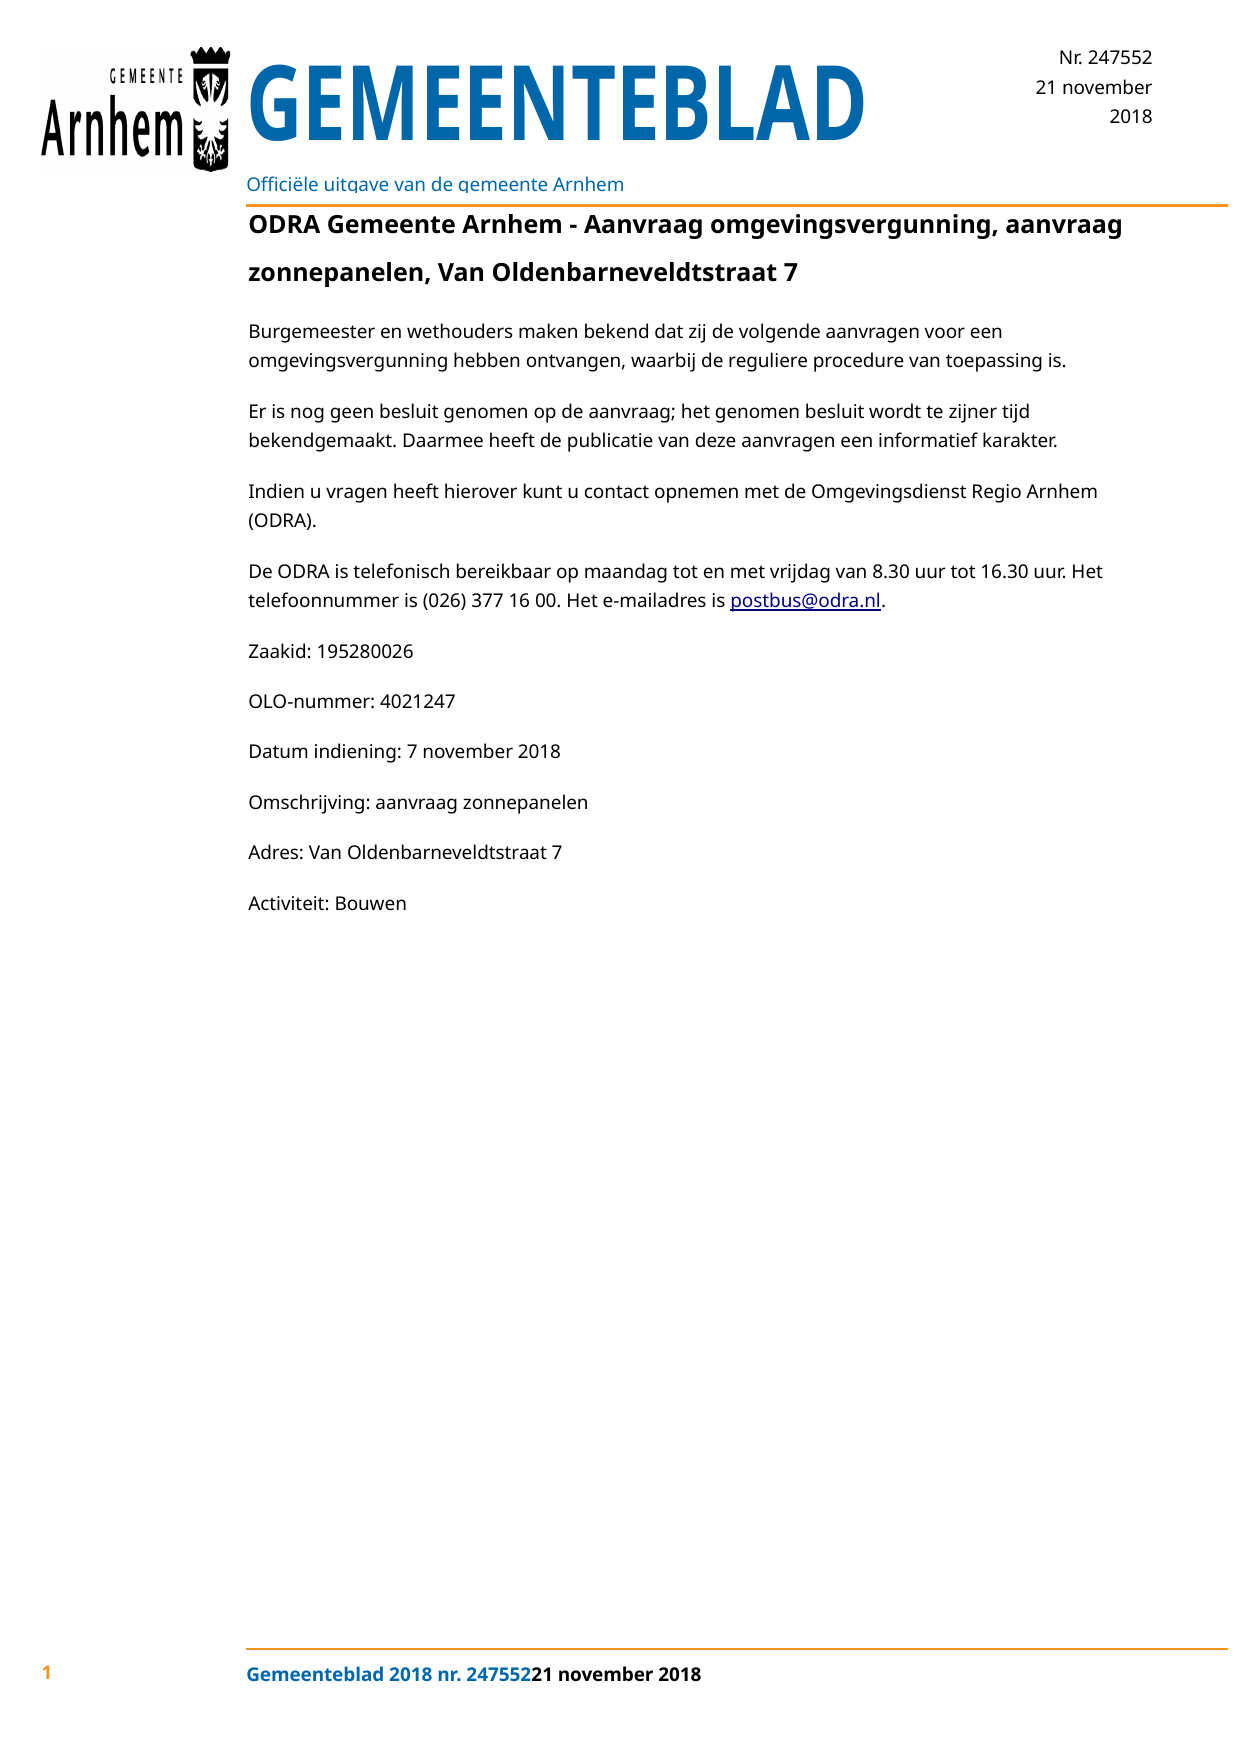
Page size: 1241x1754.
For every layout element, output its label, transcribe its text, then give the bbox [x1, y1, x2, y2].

text Er is nog geen besluit genomen op de aanvraag; het genomen besluit wordt te zijner tijd bekendgemaakt. Daarmee heeft de publicatie van deze aanvragen een informatief karakter. [248, 398, 1152, 453]
text Omschrijving: aanvraag zonnepanelen [248, 789, 1152, 815]
picture [41, 47, 231, 172]
text ODRA Gemeente Arnhem - Aanvraag omgevingsvergunning, aanvraag zonnepanelen, Van Oldenbarneveldtstraat 7 [248, 207, 1152, 288]
text Adres: Van Oldenbarneveldtstraat 7 [248, 839, 1152, 865]
text Datum indiening: 7 november 2018 [248, 739, 1152, 764]
text Activiteit: Bouwen [248, 890, 1152, 916]
text OLO-nummer: 4021247 [248, 688, 1152, 714]
text Burgemeester en wethouders maken bekend dat zij de volgende aanvragen voor een omgevingsvergunning hebben ontvangen, waarbij de reguliere procedure van toepassing is. [248, 318, 1152, 373]
text Indien u vragen heeft hierover kunt u contact opnemen met de Omgevingsdienst Regio Arnhem (ODRA). [248, 478, 1152, 533]
text De ODRA is telefonisch bereikbaar op maandag tot en met vrijdag van 8.30 uur tot 16.30 uur. Het telefoonnummer is (026) 377 16 00. Het e-mailadres is postbus@odra.nl. [248, 558, 1152, 613]
text Zaakid: 195280026 [248, 638, 1152, 664]
